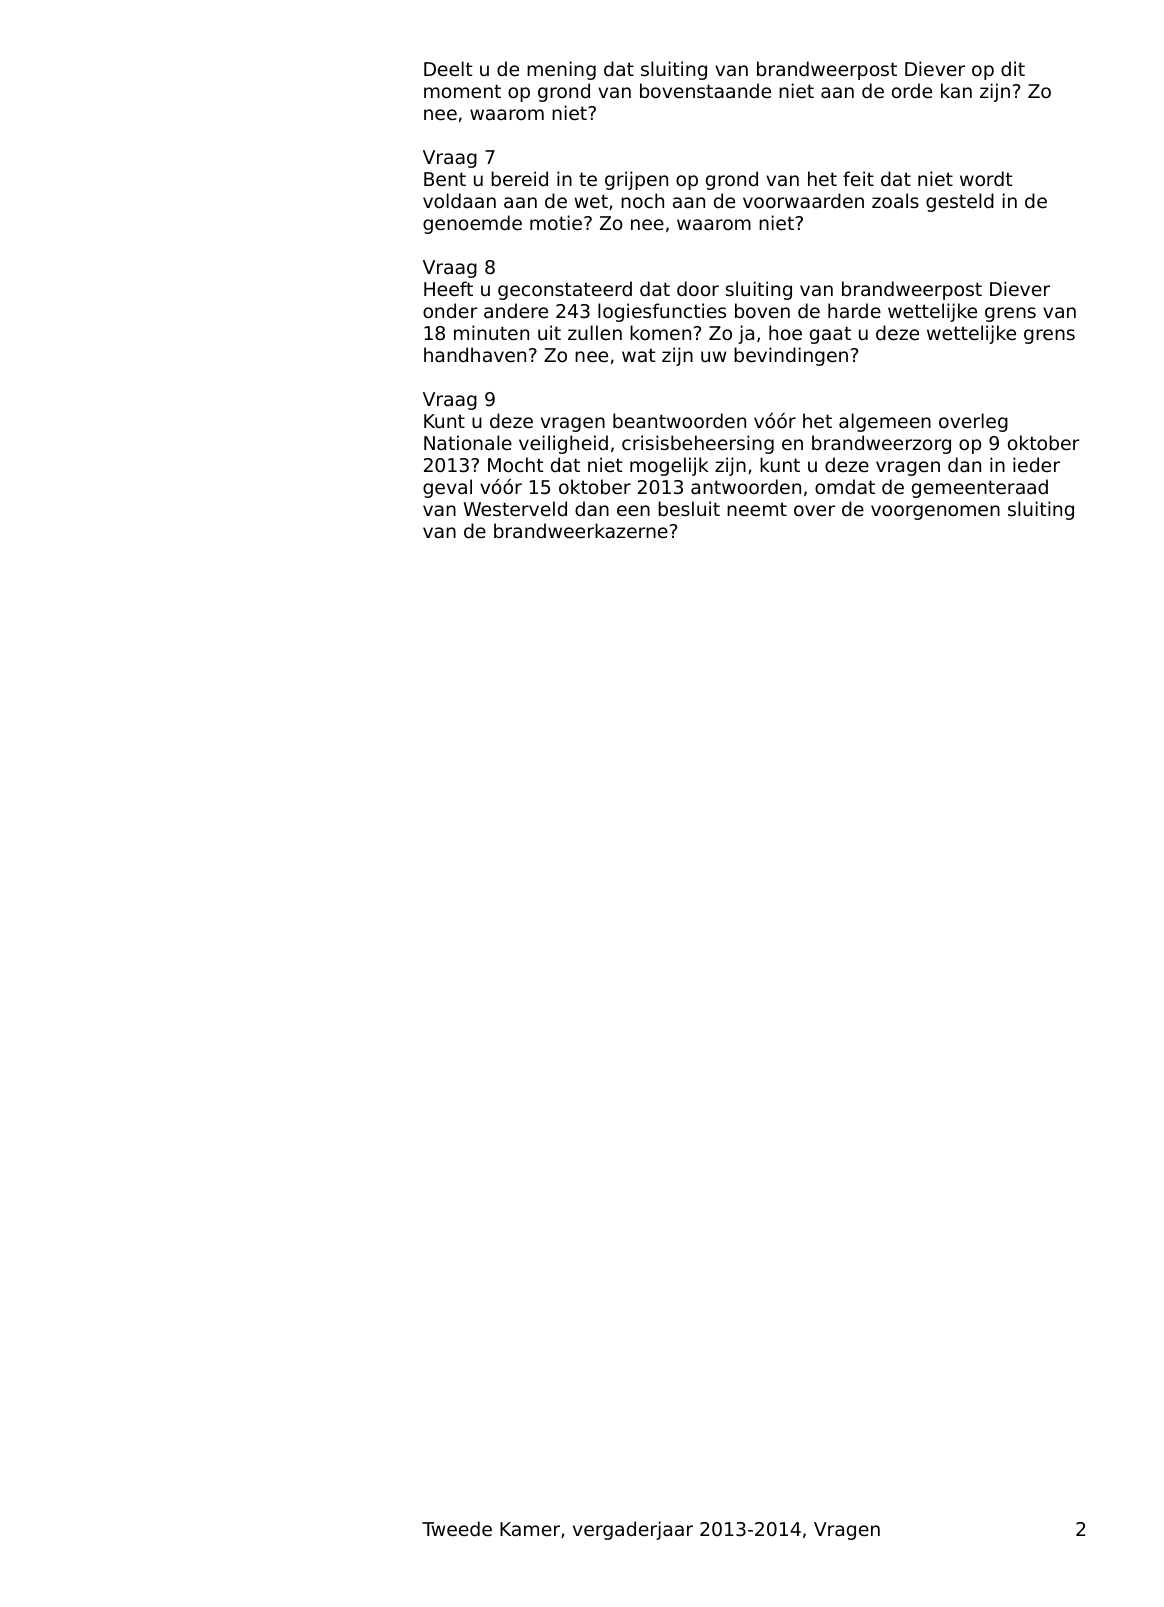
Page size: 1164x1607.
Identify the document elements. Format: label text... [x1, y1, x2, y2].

text Kunt u deze vragen beantwoorden vóór het algemeen overleg Nationale veiligheid, crisisbeheersing en brandweerzorg op 9 oktober 2013? Mocht dat niet mogelijk zijn, kunt u deze vragen dan in ieder geval vóór 15 oktober 2013 antwoorden, omdat de gemeenteraad van Westerveld dan een besluit neemt over de voorgenomen sluiting van de brandweerkazerne? [422, 411, 1087, 543]
text Vraag 8 [422, 257, 1087, 279]
text Bent u bereid in te grijpen op grond van het feit dat niet wordt voldaan aan de wet, noch aan de voorwaarden zoals gesteld in de genoemde motie? Zo nee, waarom niet? [422, 169, 1087, 235]
text Heeft u geconstateerd dat door sluiting van brandweerpost Diever onder andere 243 logiesfuncties boven de harde wettelijke grens van 18 minuten uit zullen komen? Zo ja, hoe gaat u deze wettelijke grens handhaven? Zo nee, wat zijn uw bevindingen? [422, 279, 1087, 367]
text Deelt u de mening dat sluiting van brandweerpost Diever op dit moment op grond van bovenstaande niet aan de orde kan zijn? Zo nee, waarom niet? [422, 59, 1087, 125]
text Vraag 9 [422, 389, 1087, 411]
text Vraag 7 [422, 147, 1087, 169]
